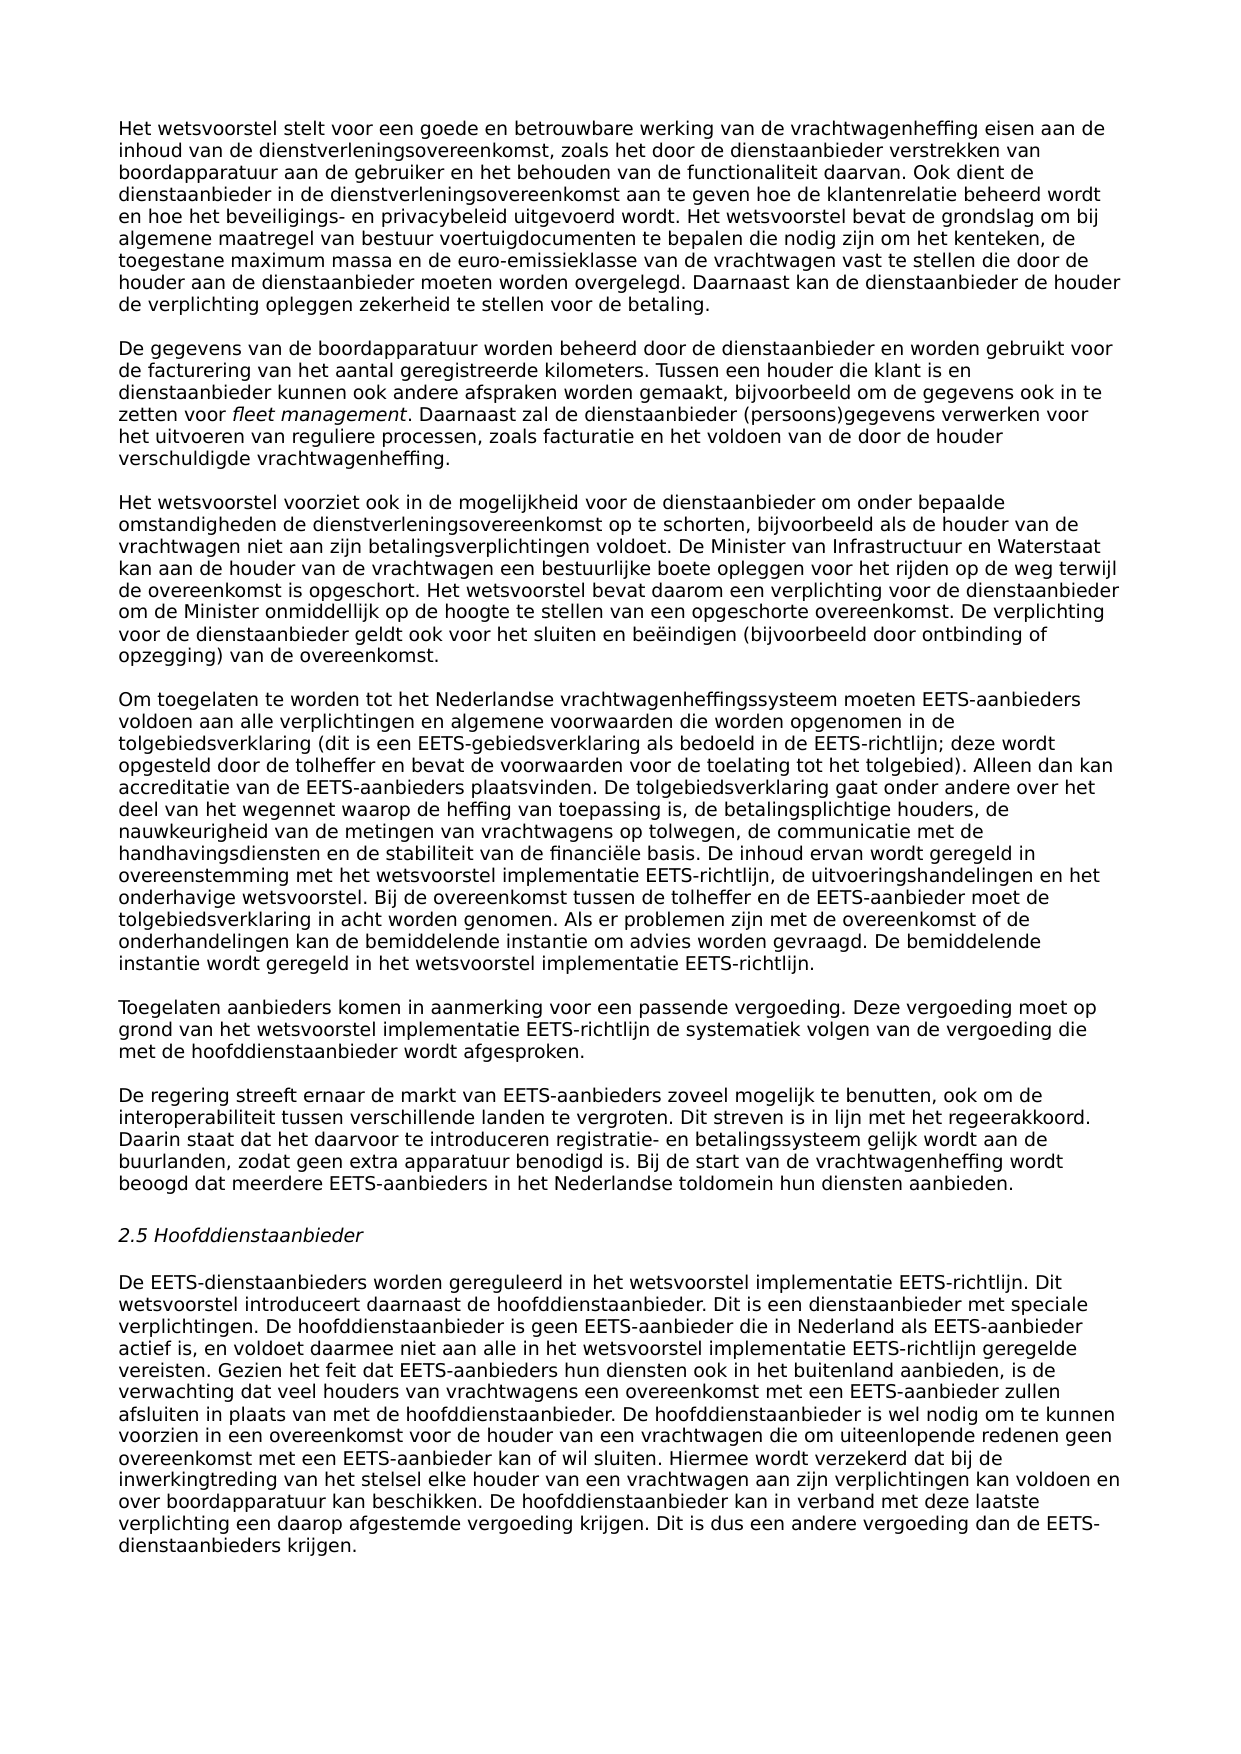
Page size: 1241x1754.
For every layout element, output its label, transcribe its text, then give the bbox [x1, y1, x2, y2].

text De gegevens van de boordapparatuur worden beheerd door de dienstaanbieder en worden gebruikt voor de facturering van het aantal geregistreerde kilometers. Tussen een houder die klant is en dienstaanbieder kunnen ook andere afspraken worden gemaakt, bijvoorbeeld om de gegevens ook in te zetten voor fleet management. Daarnaast zal de dienstaanbieder (persoons)gegevens verwerken voor het uitvoeren van reguliere processen, zoals facturatie en het voldoen van de door de houder verschuldigde vrachtwagenheffing. [118, 338, 1122, 470]
text Om toegelaten te worden tot het Nederlandse vrachtwagenheffingssysteem moeten EETS-aanbieders voldoen aan alle verplichtingen en algemene voorwaarden die worden opgenomen in de tolgebiedsverklaring (dit is een EETS-gebiedsverklaring als bedoeld in de EETS-richtlijn; deze wordt opgesteld door de tolheffer en bevat de voorwaarden voor de toelating tot het tolgebied). Alleen dan kan accreditatie van de EETS-aanbieders plaatsvinden. De tolgebiedsverklaring gaat onder andere over het deel van het wegennet waarop de heffing van toepassing is, de betalingsplichtige houders, de nauwkeurigheid van de metingen van vrachtwagens op tolwegen, de communicatie met de handhavingsdiensten en de stabiliteit van de financiële basis. De inhoud ervan wordt geregeld in overeenstemming met het wetsvoorstel implementatie EETS-richtlijn, de uitvoeringshandelingen en het onderhavige wetsvoorstel. Bij de overeenkomst tussen de tolheffer en de EETS-aanbieder moet de tolgebiedsverklaring in acht worden genomen. Als er problemen zijn met de overeenkomst of de onderhandelingen kan de bemiddelende instantie om advies worden gevraagd. De bemiddelende instantie wordt geregeld in het wetsvoorstel implementatie EETS-richtlijn. [118, 689, 1122, 975]
text Het wetsvoorstel voorziet ook in de mogelijkheid voor de dienstaanbieder om onder bepaalde omstandigheden de dienstverleningsovereenkomst op te schorten, bijvoorbeeld als de houder van de vrachtwagen niet aan zijn betalingsverplichtingen voldoet. De Minister van Infrastructuur en Waterstaat kan aan de houder van de vrachtwagen een bestuurlijke boete opleggen voor het rijden op de weg terwijl de overeenkomst is opgeschort. Het wetsvoorstel bevat daarom een verplichting voor de dienstaanbieder om de Minister onmiddellijk op de hoogte te stellen van een opgeschorte overeenkomst. De verplichting voor de dienstaanbieder geldt ook voor het sluiten en beëindigen (bijvoorbeeld door ontbinding of opzegging) van de overeenkomst. [118, 492, 1122, 667]
text Het wetsvoorstel stelt voor een goede en betrouwbare werking van de vrachtwagenheffing eisen aan de inhoud van de dienstverleningsovereenkomst, zoals het door de dienstaanbieder verstrekken van boordapparatuur aan de gebruiker en het behouden van de functionaliteit daarvan. Ook dient de dienstaanbieder in de dienstverleningsovereenkomst aan te geven hoe de klantenrelatie beheerd wordt en hoe het beveiligings- en privacybeleid uitgevoerd wordt. Het wetsvoorstel bevat de grondslag om bij algemene maatregel van bestuur voertuigdocumenten te bepalen die nodig zijn om het kenteken, de toegestane maximum massa en de euro-emissieklasse van de vrachtwagen vast te stellen die door de houder aan de dienstaanbieder moeten worden overgelegd. Daarnaast kan de dienstaanbieder de houder de verplichting opleggen zekerheid te stellen voor de betaling. [118, 118, 1122, 316]
text De regering streeft ernaar de markt van EETS-aanbieders zoveel mogelijk te benutten, ook om de interoperabiliteit tussen verschillende landen te vergroten. Dit streven is in lijn met het regeerakkoord. Daarin staat dat het daarvoor te introduceren registratie- en betalingssysteem gelijk wordt aan de buurlanden, zodat geen extra apparatuur benodigd is. Bij de start van de vrachtwagenheffing wordt beoogd dat meerdere EETS-aanbieders in het Nederlandse toldomein hun diensten aanbieden. [118, 1085, 1122, 1194]
text Toegelaten aanbieders komen in aanmerking voor een passende vergoeding. Deze vergoeding moet op grond van het wetsvoorstel implementatie EETS-richtlijn de systematiek volgen van de vergoeding die met de hoofddienstaanbieder wordt afgesproken. [118, 997, 1122, 1063]
subtitle 2.5 Hoofddienstaanbieder [118, 1224, 1122, 1247]
text De EETS-dienstaanbieders worden gereguleerd in het wetsvoorstel implementatie EETS-richtlijn. Dit wetsvoorstel introduceert daarnaast de hoofddienstaanbieder. Dit is een dienstaanbieder met speciale verplichtingen. De hoofddienstaanbieder is geen EETS-aanbieder die in Nederland als EETS-aanbieder actief is, en voldoet daarmee niet aan alle in het wetsvoorstel implementatie EETS-richtlijn geregelde vereisten. Gezien het feit dat EETS-aanbieders hun diensten ook in het buitenland aanbieden, is de verwachting dat veel houders van vrachtwagens een overeenkomst met een EETS-aanbieder zullen afsluiten in plaats van met de hoofddienstaanbieder. De hoofddienstaanbieder is wel nodig om te kunnen voorzien in een overeenkomst voor de houder van een vrachtwagen die om uiteenlopende redenen geen overeenkomst met een EETS-aanbieder kan of wil sluiten. Hiermee wordt verzekerd dat bij de inwerkingtreding van het stelsel elke houder van een vrachtwagen aan zijn verplichtingen kan voldoen en over boordapparatuur kan beschikken. De hoofddienstaanbieder kan in verband met deze laatste verplichting een daarop afgestemde vergoeding krijgen. Dit is dus een andere vergoeding dan de EETS-dienstaanbieders krijgen. [118, 1272, 1122, 1557]
